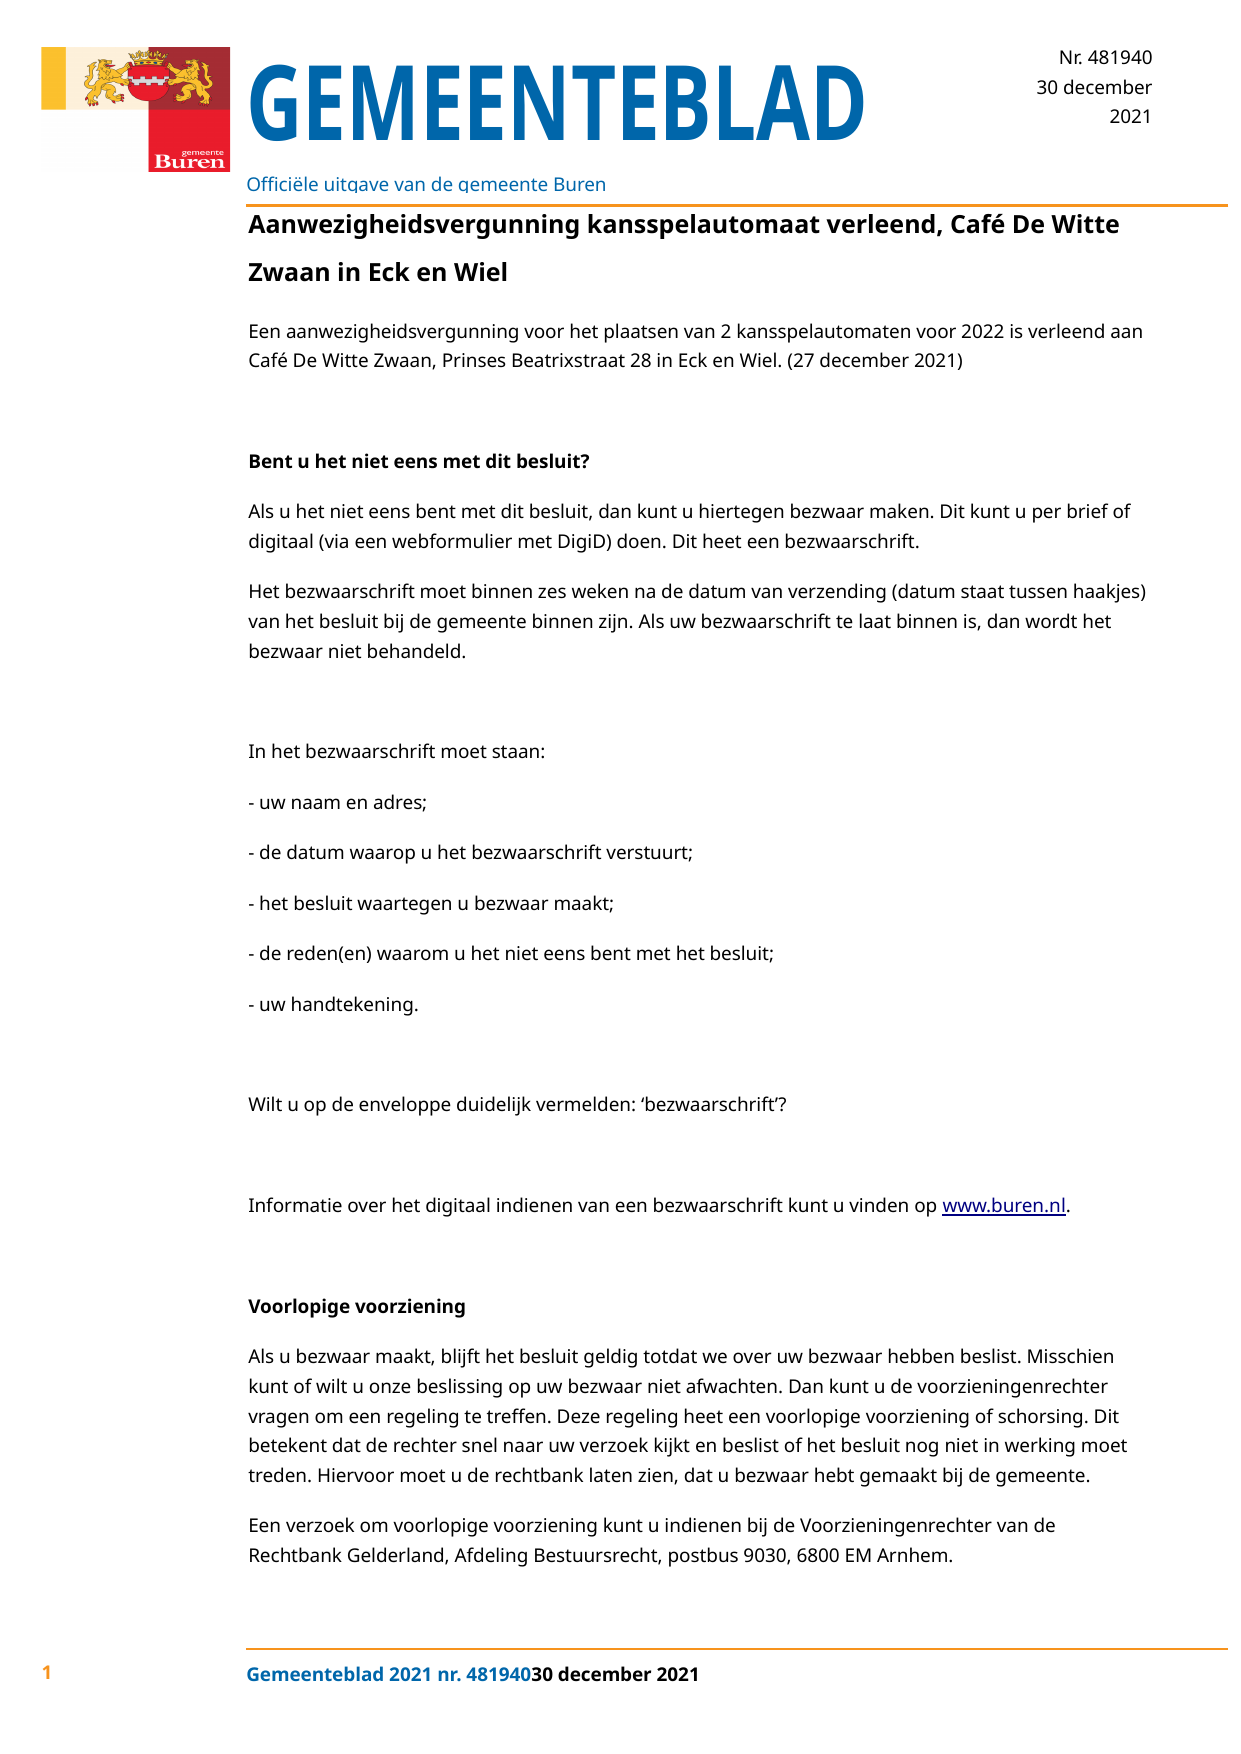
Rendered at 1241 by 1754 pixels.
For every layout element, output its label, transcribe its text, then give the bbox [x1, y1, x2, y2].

text Aanwezigheidsvergunning kansspelautomaat verleend, Café De Witte Zwaan in Eck en Wiel [248, 207, 1152, 288]
text Als u het niet eens bent met dit besluit, dan kunt u hiertegen bezwaar maken. Dit kunt u per brief of digitaal (via een webformulier met DigiD) doen. Dit heet een bezwaarschrift. [248, 499, 1152, 554]
text - uw naam en adres; [248, 789, 1152, 815]
text - de datum waarop u het bezwaarschrift verstuurt; [248, 839, 1152, 865]
text Informatie over het digitaal indienen van een bezwaarschrift kunt u vinden op www.buren.nl. [248, 1192, 1152, 1218]
text Als u bezwaar maakt, blijft het besluit geldig totdat we over uw bezwaar hebben beslist. Misschien kunt of wilt u onze beslissing op uw bezwaar niet afwachten. Dan kunt u de voorzieningenrechter vragen om een regeling te treffen. Deze regeling heet een voorlopige voorziening of schorsing. Dit betekent dat de rechter snel naar uw verzoek kijkt en beslist of het besluit nog niet in werking moet treden. Hiervoor moet u de rechtbank laten zien, dat u bezwaar hebt gemaakt bij de gemeente. [248, 1344, 1152, 1488]
text - uw handtekening. [248, 991, 1152, 1017]
text Het bezwaarschrift moet binnen zes weken na de datum van verzending (datum staat tussen haakjes) van het besluit bij de gemeente binnen zijn. Als uw bezwaarschrift te laat binnen is, dan wordt het bezwaar niet behandeld. [248, 579, 1152, 664]
text - de reden(en) waarom u het niet eens bent met het besluit; [248, 940, 1152, 966]
text Wilt u op de enveloppe duidelijk vermelden: ‘bezwaarschrift’? [248, 1092, 1152, 1117]
text Voorlopige voorziening [248, 1293, 1152, 1319]
text Een aanwezigheidsvergunning voor het plaatsen van 2 kansspelautomaten voor 2022 is verleend aan Café De Witte Zwaan, Prinses Beatrixstraat 28 in Eck en Wiel. (27 december 2021) [248, 318, 1152, 373]
text In het bezwaarschrift moet staan: [248, 739, 1152, 764]
text Een verzoek om voorlopige voorziening kunt u indienen bij de Voorzieningenrechter van de Rechtbank Gelderland, Afdeling Bestuursrecht, postbus 9030, 6800 EM Arnhem. [248, 1512, 1152, 1568]
picture [41, 47, 231, 172]
text Bent u het niet eens met dit besluit? [248, 448, 1152, 474]
text - het besluit waartegen u bezwaar maakt; [248, 890, 1152, 916]
